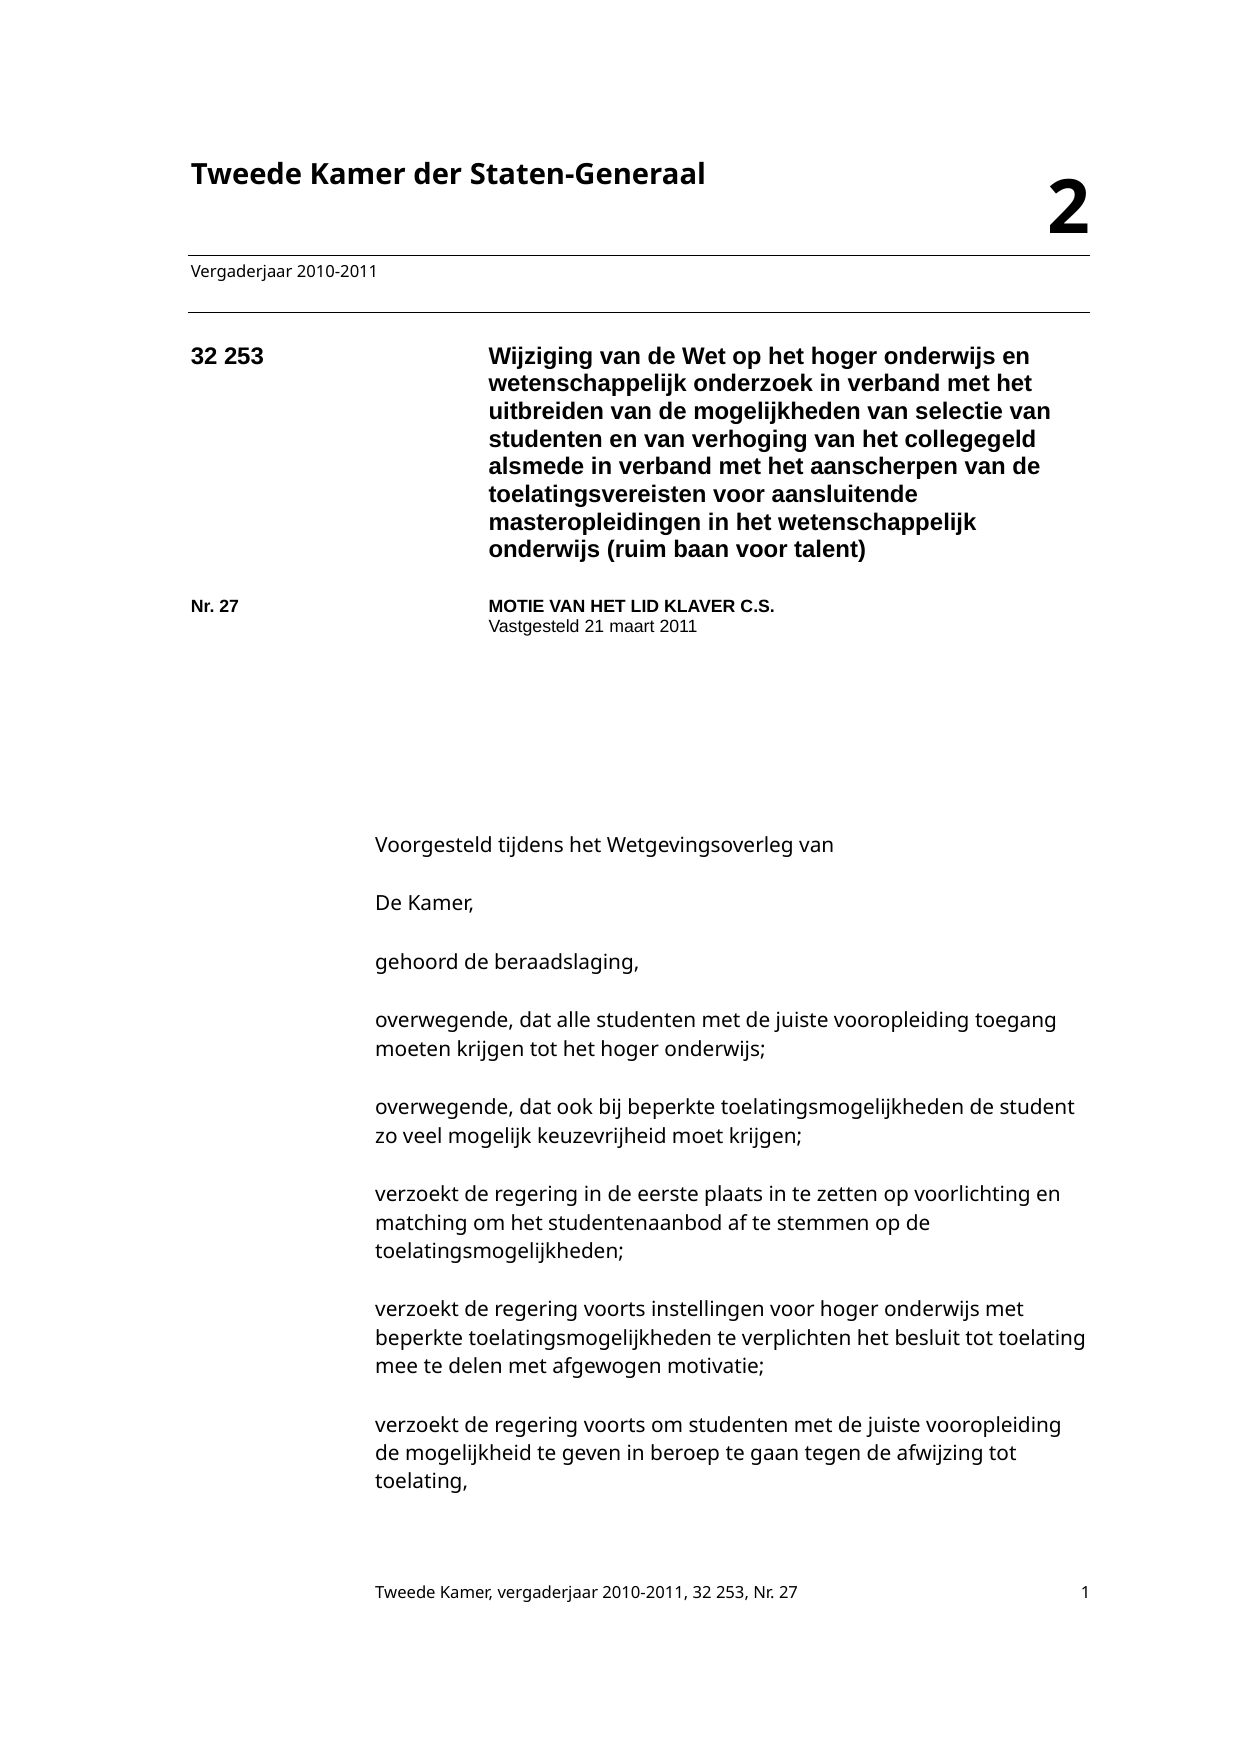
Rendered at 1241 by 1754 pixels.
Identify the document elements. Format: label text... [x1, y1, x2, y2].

table_header 2 [910, 150, 1090, 255]
text verzoekt de regering voorts instellingen voor hoger onderwijs met beperkte toelatingsmogelijkheden te verplichten het besluit tot toelating mee te delen met afgewogen motivatie; [375, 1294, 1090, 1380]
table_cell MOTIE VAN HET LID KLAVER C.S. Vastgesteld 21 maart 2011 [485, 593, 1090, 712]
table_cell [485, 313, 1090, 339]
text gehoord de beraadslaging, [375, 947, 1090, 975]
table_cell [188, 313, 485, 339]
text overwegende, dat ook bij beperkte toelatingsmogelijkheden de student zo veel mogelijk keuzevrijheid moet krijgen; [375, 1092, 1090, 1149]
table_header Tweede Kamer der Staten-Generaal [188, 150, 909, 255]
table_cell [485, 256, 1090, 312]
table_cell Wijziging van de Wet op het hoger onderwijs en wetenschappelijk onderzoek in verband met het uitbreiden van de mogelijkheden van selectie van studenten en van verhoging van het collegegeld alsmede in verband met het aanscherpen van de toelatingsvereisten voor aansluitende masteropleidingen in het wetenschappelijk onderwijs (ruim baan voor talent) [485, 339, 1090, 593]
table_cell Vergaderjaar 2010-2011 [188, 256, 485, 312]
table_cell Nr. 27 [188, 593, 485, 712]
table_cell 32 253 [188, 339, 485, 593]
text overwegende, dat alle studenten met de juiste vooropleiding toegang moeten krijgen tot het hoger onderwijs; [375, 1005, 1090, 1062]
text verzoekt de regering voorts om studenten met de juiste vooropleiding de mogelijkheid te geven in beroep te gaan tegen de afwijzing tot toelating, [375, 1410, 1090, 1495]
text Voorgesteld tijdens het Wetgevingsoverleg van [375, 830, 1090, 858]
text verzoekt de regering in de eerste plaats in te zetten op voorlichting en matching om het studentenaanbod af te stemmen op de toelatingsmogelijkheden; [375, 1179, 1090, 1264]
text De Kamer, [375, 888, 1090, 917]
